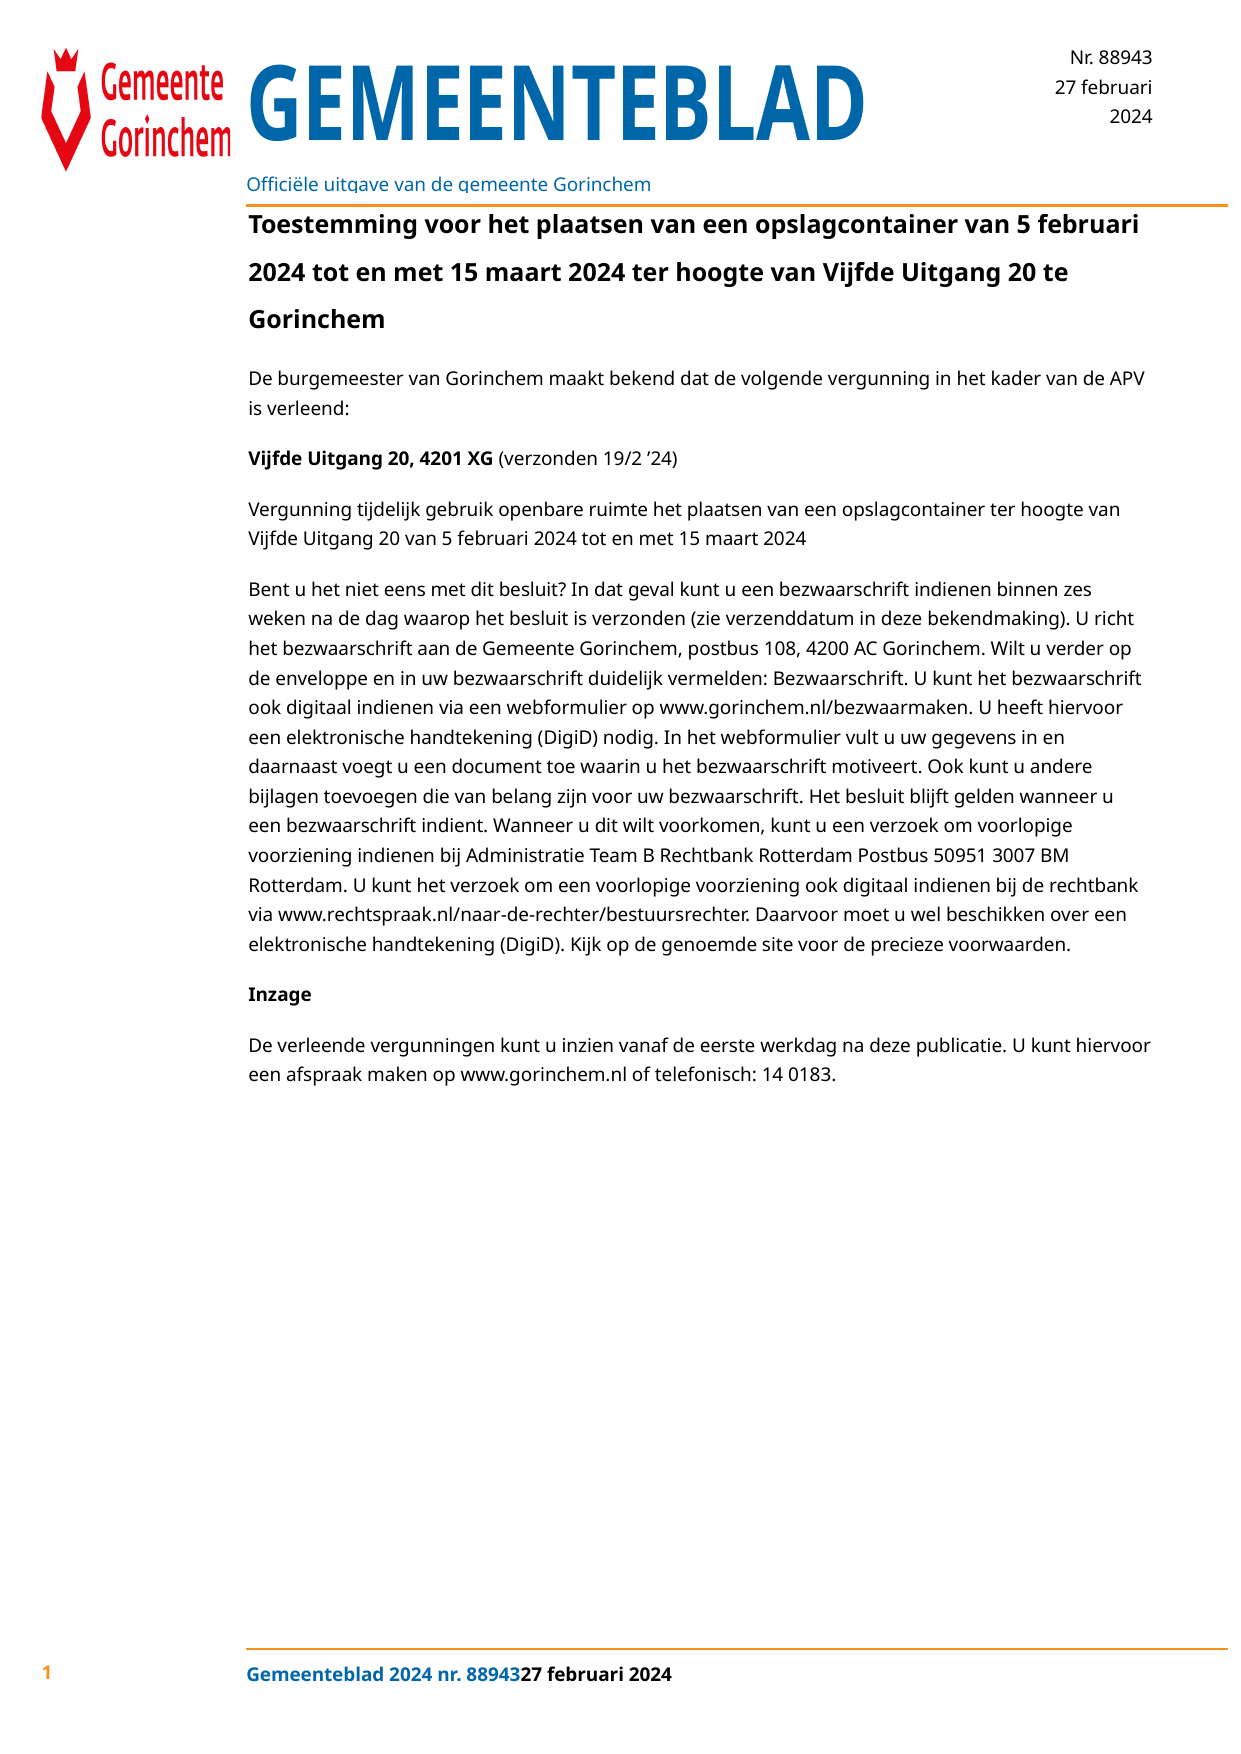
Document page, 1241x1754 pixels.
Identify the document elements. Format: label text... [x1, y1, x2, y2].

text De verleende vergunningen kunt u inzien vanaf de eerste werkdag na deze publicatie. U kunt hiervoor een afspraak maken op www.gorinchem.nl of telefonisch: 14 0183. [248, 1032, 1152, 1087]
text Toestemming voor het plaatsen van een opslagcontainer van 5 februari 2024 tot en met 15 maart 2024 ter hoogte van Vijfde Uitgang 20 te Gorinchem [248, 207, 1152, 336]
text Inzage [248, 981, 1152, 1007]
text De burgemeester van Gorinchem maakt bekend dat de volgende vergunning in het kader van de APV is verleend: [248, 366, 1152, 421]
text Vijfde Uitgang 20, 4201 XG (verzonden 19/2 ’24) [248, 446, 1152, 471]
text Vergunning tijdelijk gebruik openbare ruimte het plaatsen van een opslagcontainer ter hoogte van Vijfde Uitgang 20 van 5 februari 2024 tot en met 15 maart 2024 [248, 496, 1152, 551]
picture [41, 47, 231, 172]
text Bent u het niet eens met dit besluit? In dat geval kunt u een bezwaarschrift indienen binnen zes weken na de dag waarop het besluit is verzonden (zie verzenddatum in deze bekendmaking). U richt het bezwaarschrift aan de Gemeente Gorinchem, postbus 108, 4200 AC Gorinchem. Wilt u verder op de enveloppe en in uw bezwaarschrift duidelijk vermelden: Bezwaarschrift. U kunt het bezwaarschrift ook digitaal indienen via een webformulier op www.gorinchem.nl/bezwaarmaken. U heeft hiervoor een elektronische handtekening (DigiD) nodig. In het webformulier vult u uw gegevens in en daarnaast voegt u een document toe waarin u het bezwaarschrift motiveert. Ook kunt u andere bijlagen toevoegen die van belang zijn voor uw bezwaarschrift. Het besluit blijft gelden wanneer u een bezwaarschrift indient. Wanneer u dit wilt voorkomen, kunt u een verzoek om voorlopige voorziening indienen bij Administratie Team B Rechtbank Rotterdam Postbus 50951 3007 BM Rotterdam. U kunt het verzoek om een voorlopige voorziening ook digitaal indienen bij de rechtbank via www.rechtspraak.nl/naar-de-rechter/bestuursrechter. Daarvoor moet u wel beschikken over een elektronische handtekening (DigiD). Kijk op de genoemde site voor de precieze voorwaarden. [248, 576, 1152, 957]
